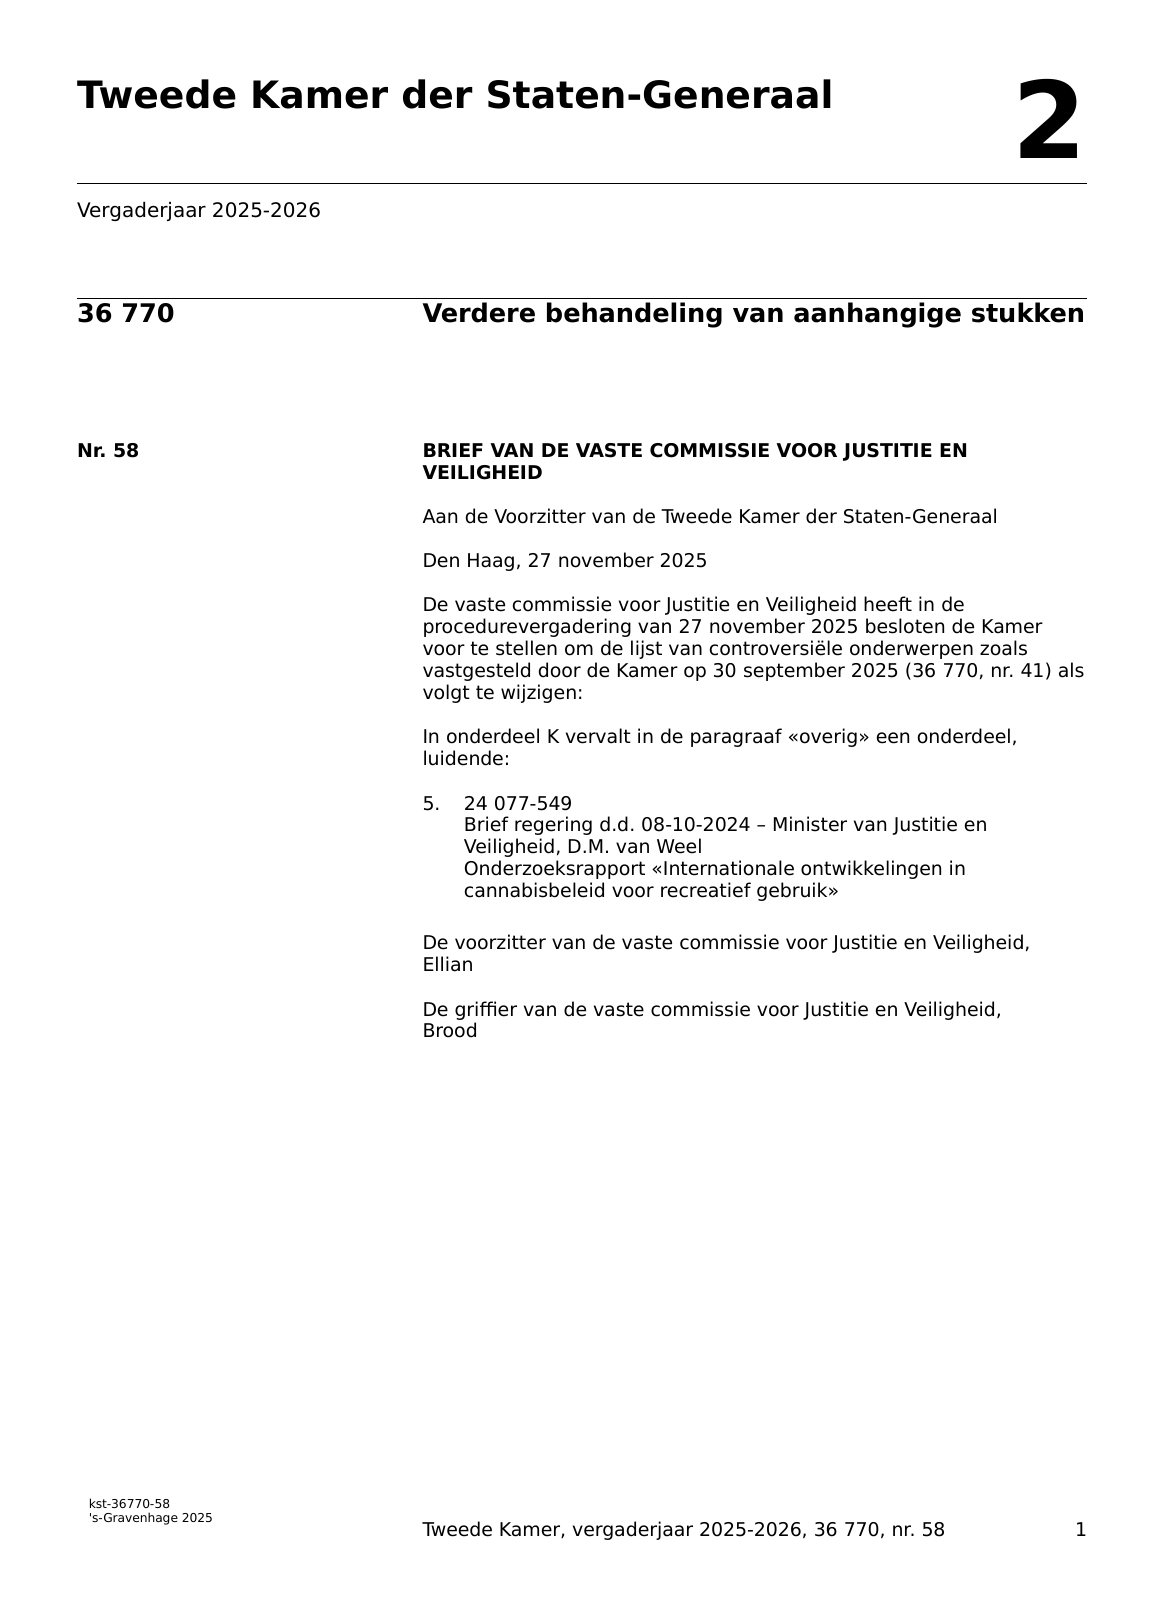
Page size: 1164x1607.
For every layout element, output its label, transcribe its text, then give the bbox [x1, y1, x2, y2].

table_cell Vergaderjaar 2025-2026 [77, 184, 1087, 298]
text kst-36770-58 [88, 1497, 323, 1511]
table_header Tweede Kamer der Staten-Generaal [77, 59, 886, 183]
text Brief regering d.d. 08-10-2024 – Minister van Justitie en Veiligheid, D.M. van Weel [464, 814, 1087, 858]
text Den Haag, 27 november 2025 [422, 550, 1087, 572]
text De vaste commissie voor Justitie en Veiligheid heeft in de procedurevergadering van 27 november 2025 besloten de Kamer voor te stellen om de lijst van controversiële onderwerpen zoals vastgesteld door de Kamer op 30 september 2025 (36 770, nr. 41) als volgt te wijzigen: [422, 594, 1087, 704]
text Aan de Voorzitter van de Tweede Kamer der Staten-Generaal [422, 506, 1087, 528]
table_header 2 [886, 59, 1087, 183]
text 5. 24 077-549 [422, 792, 1087, 814]
text De griffier van de vaste commissie voor Justitie en Veiligheid, Brood [422, 998, 1087, 1042]
text Onderzoeksrapport «Internationale ontwikkelingen in cannabisbeleid voor recreatief gebruik» [464, 858, 1087, 902]
text De voorzitter van de vaste commissie voor Justitie en Veiligheid, Ellian [422, 932, 1087, 976]
text In onderdeel K vervalt in de paragraaf «overig» een onderdeel, luidende: [422, 726, 1087, 770]
subtitle Nr. 58 BRIEF VAN DE VASTE COMMISSIE VOOR JUSTITIE EN VEILIGHEID [77, 440, 1087, 484]
text 's-Gravenhage 2025 [88, 1511, 323, 1525]
subtitle 36 770 Verdere behandeling van aanhangige stukken [77, 299, 1087, 329]
